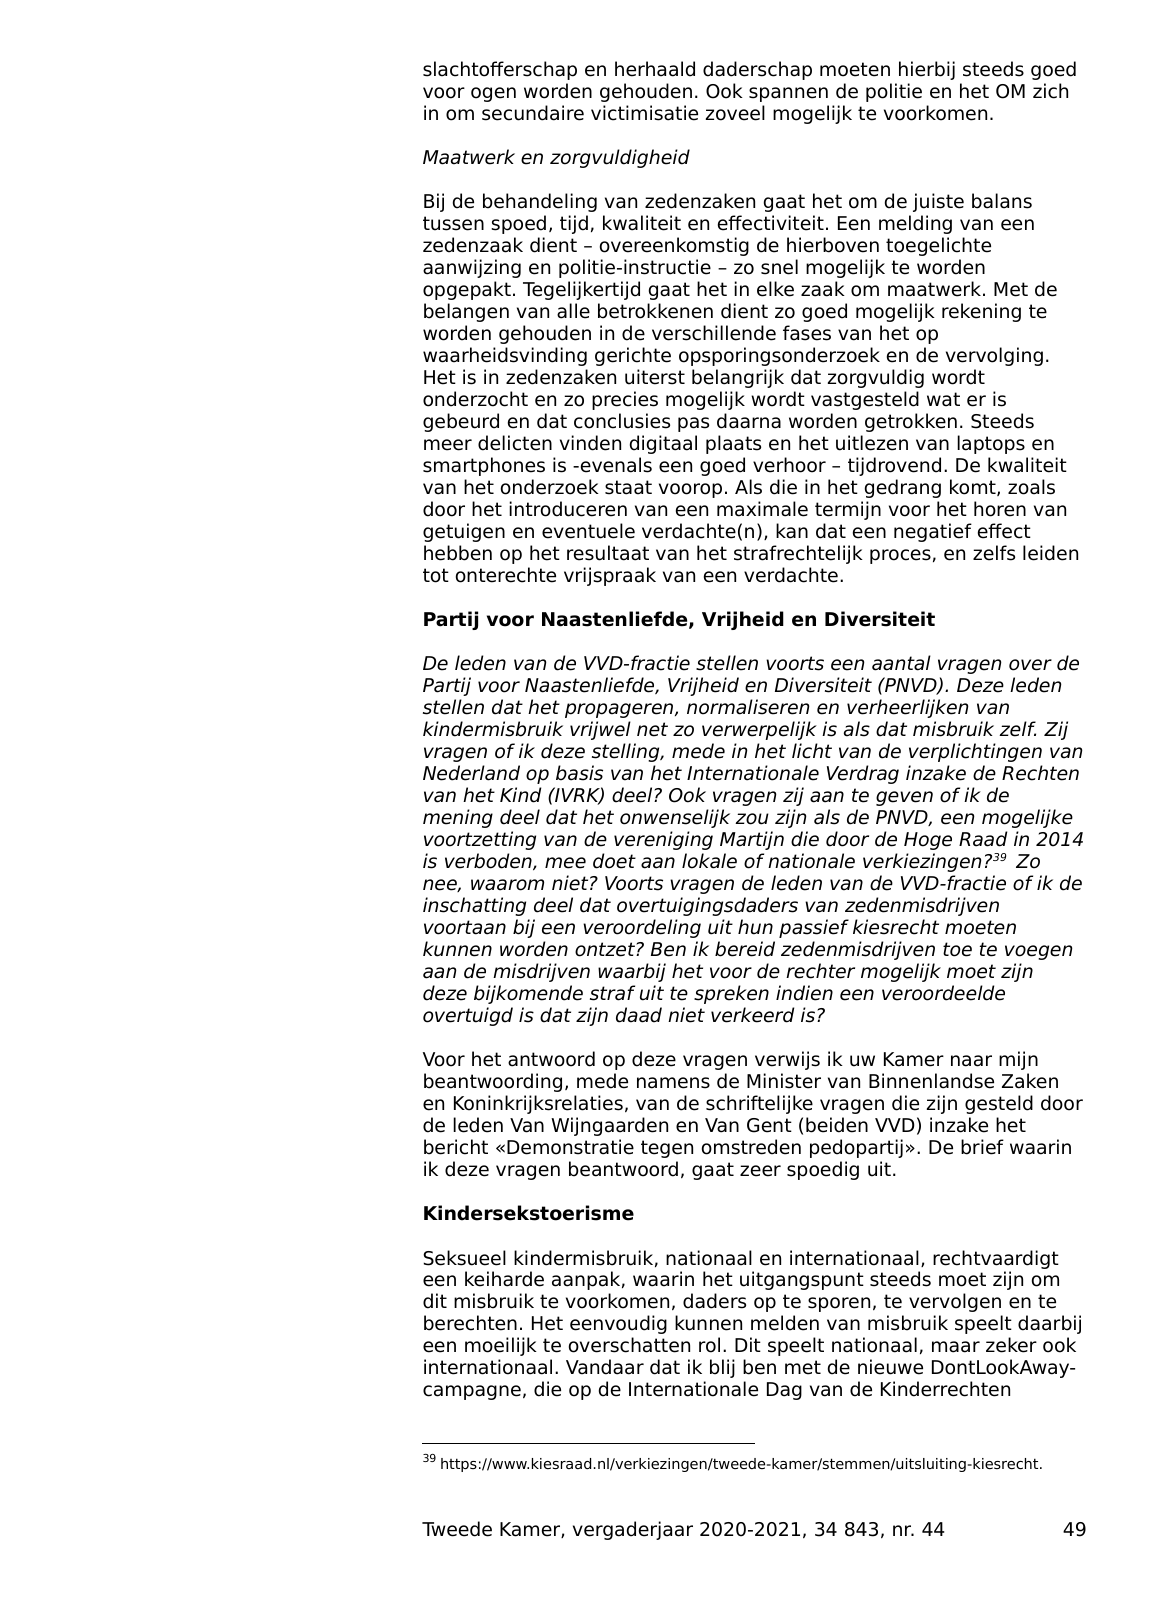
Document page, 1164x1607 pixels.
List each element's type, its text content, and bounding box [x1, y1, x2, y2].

subtitle Kindersekstoerisme [422, 1203, 1087, 1225]
text De leden van de VVD-fractie stellen voorts een aantal vragen over de Partij voor Naastenliefde, Vrijheid en Diversiteit (PNVD). Deze leden stellen dat het propageren, normaliseren en verheerlijken van kindermisbruik vrijwel net zo verwerpelijk is als dat misbruik zelf. Zij vragen of ik deze stelling, mede in het licht van de verplichtingen van Nederland op basis van het Internationale Verdrag inzake de Rechten van het Kind (IVRK) deel? Ook vragen zij aan te geven of ik de mening deel dat het onwenselijk zou zijn als de PNVD, een mogelijke voortzetting van de vereniging Martijn die door de Hoge Raad in 2014 is verboden, mee doet aan lokale of nationale verkiezingen? Zo nee, waarom niet? Voorts vragen de leden van de VVD-fractie of ik de inschatting deel dat overtuigingsdaders van zedenmisdrijven voortaan bij een veroordeling uit hun passief kiesrecht moeten kunnen worden ontzet? Ben ik bereid zedenmisdrijven toe te voegen aan de misdrijven waarbij het voor de rechter mogelijk moet zijn deze bijkomende straf uit te spreken indien een veroordeelde overtuigd is dat zijn daad niet verkeerd is? [422, 653, 1087, 1027]
text Bij de behandeling van zedenzaken gaat het om de juiste balans tussen spoed, tijd, kwaliteit en effectiviteit. Een melding van een zedenzaak dient – overeenkomstig de hierboven toegelichte aanwijzing en politie-instructie – zo snel mogelijk te worden opgepakt. Tegelijkertijd gaat het in elke zaak om maatwerk. Met de belangen van alle betrokkenen dient zo goed mogelijk rekening te worden gehouden in de verschillende fases van het op waarheidsvinding gerichte opsporingsonderzoek en de vervolging. Het is in zedenzaken uiterst belangrijk dat zorgvuldig wordt onderzocht en zo precies mogelijk wordt vastgesteld wat er is gebeurd en dat conclusies pas daarna worden getrokken. Steeds meer delicten vinden digitaal plaats en het uitlezen van laptops en smartphones is -evenals een goed verhoor – tijdrovend. De kwaliteit van het onderzoek staat voorop. Als die in het gedrang komt, zoals door het introduceren van een maximale termijn voor het horen van getuigen en eventuele verdachte(n), kan dat een negatief effect hebben op het resultaat van het strafrechtelijk proces, en zelfs leiden tot onterechte vrijspraak van een verdachte. [422, 191, 1087, 587]
text Voor het antwoord op deze vragen verwijs ik uw Kamer naar mijn beantwoording, mede namens de Minister van Binnenlandse Zaken en Koninkrijksrelaties, van de schriftelijke vragen die zijn gesteld door de leden Van Wijngaarden en Van Gent (beiden VVD) inzake het bericht «Demonstratie tegen omstreden pedopartij». De brief waarin ik deze vragen beantwoord, gaat zeer spoedig uit. [422, 1049, 1087, 1181]
text https://www.kiesraad.nl/verkiezingen/tweede-kamer/stemmen/uitsluiting-kiesrecht. [422, 1452, 1087, 1474]
text slachtofferschap en herhaald daderschap moeten hierbij steeds goed voor ogen worden gehouden. Ook spannen de politie en het OM zich in om secundaire victimisatie zoveel mogelijk te voorkomen. [422, 59, 1087, 125]
text Seksueel kindermisbruik, nationaal en internationaal, rechtvaardigt een keiharde aanpak, waarin het uitgangspunt steeds moet zijn om dit misbruik te voorkomen, daders op te sporen, te vervolgen en te berechten. Het eenvoudig kunnen melden van misbruik speelt daarbij een moeilijk te overschatten rol. Dit speelt nationaal, maar zeker ook internationaal. Vandaar dat ik blij ben met de nieuwe DontLookAway-campagne, die op de Internationale Dag van de Kinderrechten [422, 1247, 1087, 1401]
subtitle Partij voor Naastenliefde, Vrijheid en Diversiteit [422, 609, 1087, 631]
subtitle Maatwerk en zorgvuldigheid [422, 147, 1087, 169]
